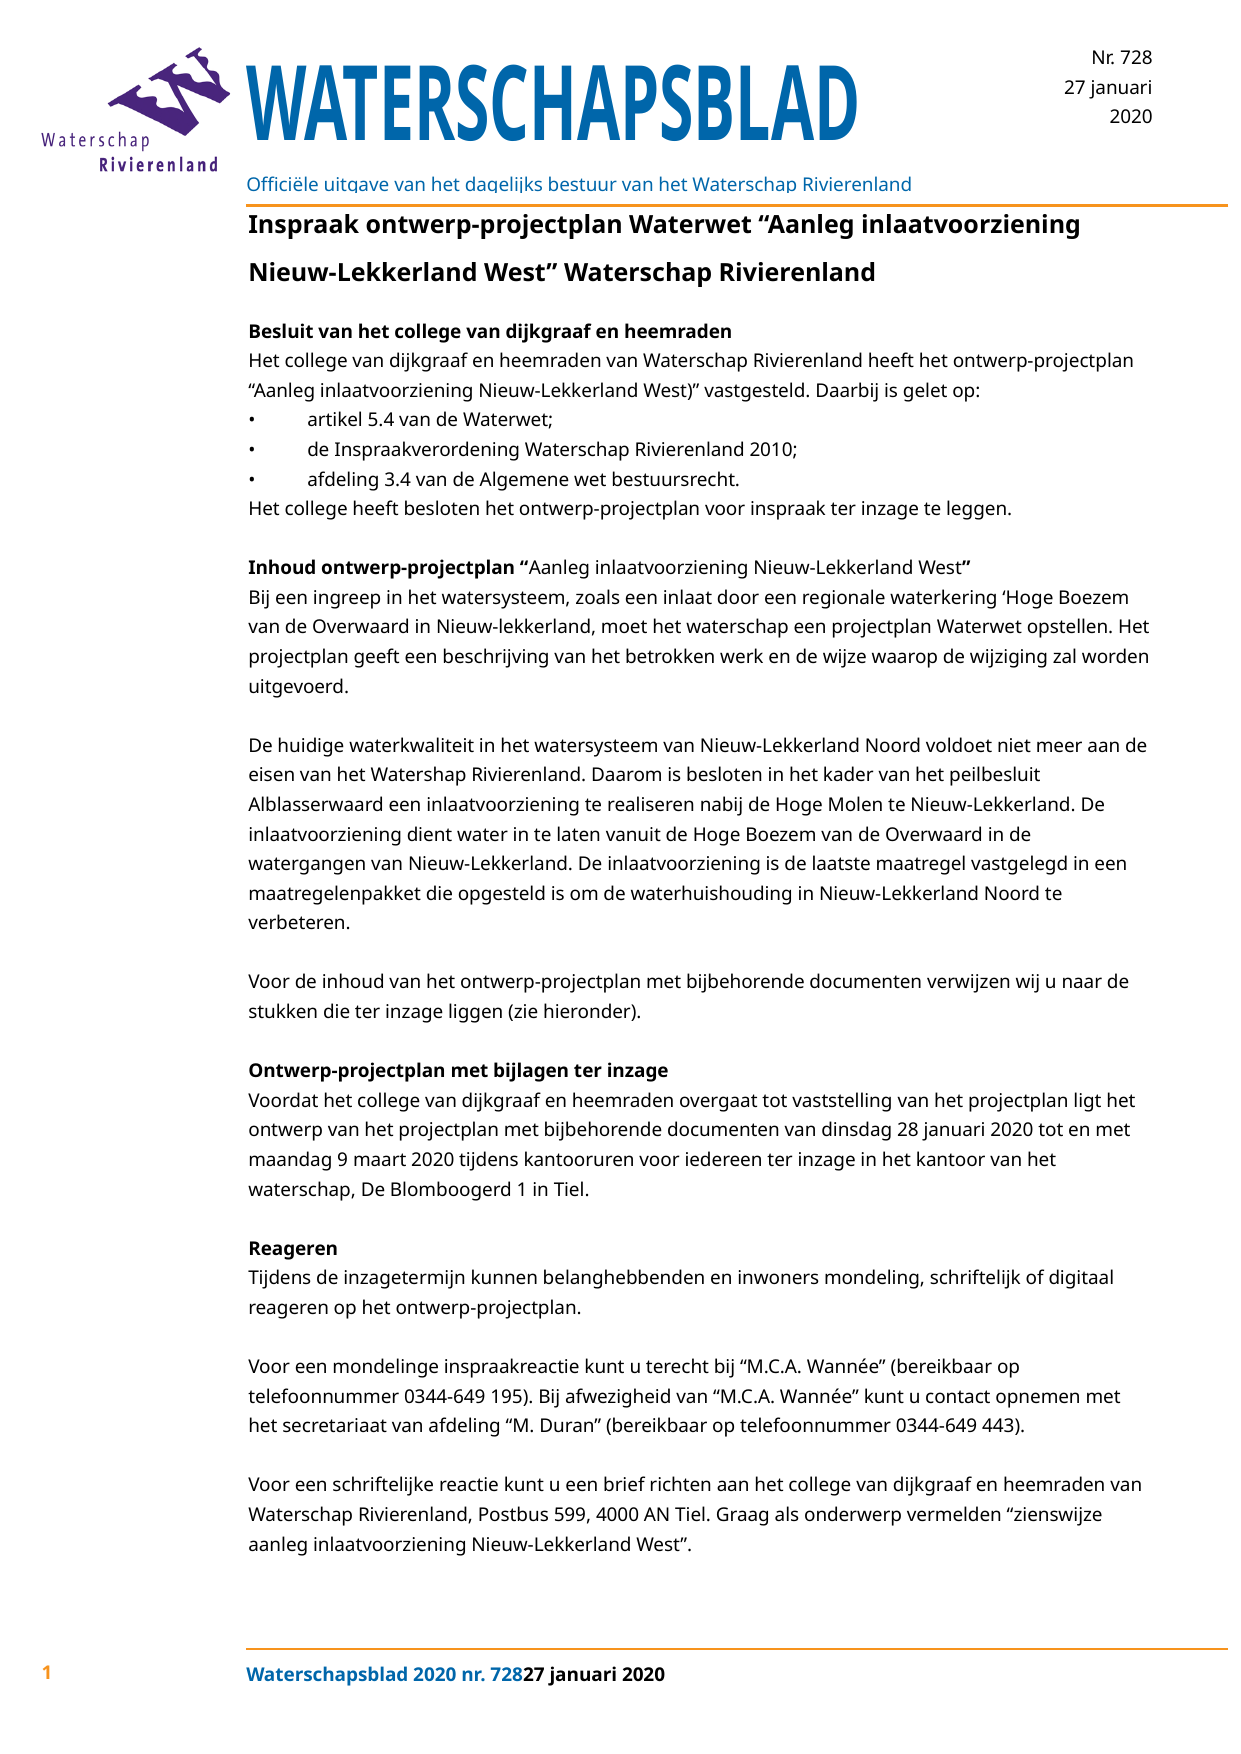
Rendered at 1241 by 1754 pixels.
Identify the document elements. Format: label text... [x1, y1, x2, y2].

text Het college van dijkgraaf en heemraden van Waterschap Rivierenland heeft het ontwerp-projectplan “Aanleg inlaatvoorziening Nieuw-Lekkerland West)” vastgesteld. Daarbij is gelet op: [248, 347, 1152, 403]
list afdeling 3.4 van de Algemene wet bestuursrecht. [248, 466, 1152, 492]
text Tijdens de inzagetermijn kunnen belanghebbenden en inwoners mondeling, schriftelijk of digitaal reageren op het ontwerp-projectplan. [248, 1264, 1152, 1320]
list artikel 5.4 van de Waterwet; [248, 407, 1152, 432]
list de Inspraakverordening Waterschap Rivierenland 2010; [248, 436, 1152, 462]
picture [41, 47, 231, 172]
text Voor een schriftelijke reactie kunt u een brief richten aan het college van dijkgraaf en heemraden van Waterschap Rivierenland, Postbus 599, 4000 AN Tiel. Graag als onderwerp vermelden “zienswijze aanleg inlaatvoorziening Nieuw-Lekkerland West”. [248, 1472, 1152, 1557]
text Bij een ingreep in het watersysteem, zoals een inlaat door een regionale waterkering ‘Hoge Boezem van de Overwaard in Nieuw-lekkerland, moet het waterschap een projectplan Waterwet opstellen. Het projectplan geeft een beschrijving van het betrokken werk en de wijze waarop de wijziging zal worden uitgevoerd. [248, 584, 1152, 699]
text De huidige waterkwaliteit in het watersysteem van Nieuw-Lekkerland Noord voldoet niet meer aan de eisen van het Watershap Rivierenland. Daarom is besloten in het kader van het peilbesluit Alblasserwaard een inlaatvoorziening te realiseren nabij de Hoge Molen te Nieuw-Lekkerland. De inlaatvoorziening dient water in te laten vanuit de Hoge Boezem van de Overwaard in de watergangen van Nieuw-Lekkerland. De inlaatvoorziening is de laatste maatregel vastgelegd in een maatregelenpakket die opgesteld is om de waterhuishouding in Nieuw-Lekkerland Noord te verbeteren. [248, 732, 1152, 935]
text Het college heeft besloten het ontwerp-projectplan voor inspraak ter inzage te leggen. [248, 495, 1152, 521]
text Inspraak ontwerp-projectplan Waterwet “Aanleg inlaatvoorziening Nieuw-Lekkerland West” Waterschap Rivierenland [248, 207, 1152, 288]
text Voor de inhoud van het ontwerp-projectplan met bijbehorende documenten verwijzen wij u naar de stukken die ter inzage liggen (zie hieronder). [248, 969, 1152, 1024]
text Voor een mondelinge inspraakreactie kunt u terecht bij “M.C.A. Wannée” (bereikbaar op telefoonnummer 0344-649 195). Bij afwezigheid van “M.C.A. Wannée” kunt u contact opnemen met het secretariaat van afdeling “M. Duran” (bereikbaar op telefoonnummer 0344-649 443). [248, 1353, 1152, 1438]
text Voordat het college van dijkgraaf en heemraden overgaat tot vaststelling van het projectplan ligt het ontwerp van het projectplan met bijbehorende documenten van dinsdag 28 januari 2020 tot en met maandag 9 maart 2020 tijdens kantooruren voor iedereen ter inzage in het kantoor van het waterschap, De Blomboogerd 1 in Tiel. [248, 1087, 1152, 1202]
text Ontwerp-projectplan met bijlagen ter inzage [248, 1057, 1152, 1083]
text Besluit van het college van dijkgraaf en heemraden [248, 318, 1152, 344]
text Inhoud ontwerp-projectplan “Aanleg inlaatvoorziening Nieuw-Lekkerland West” [248, 554, 1152, 580]
text Reageren [248, 1235, 1152, 1261]
